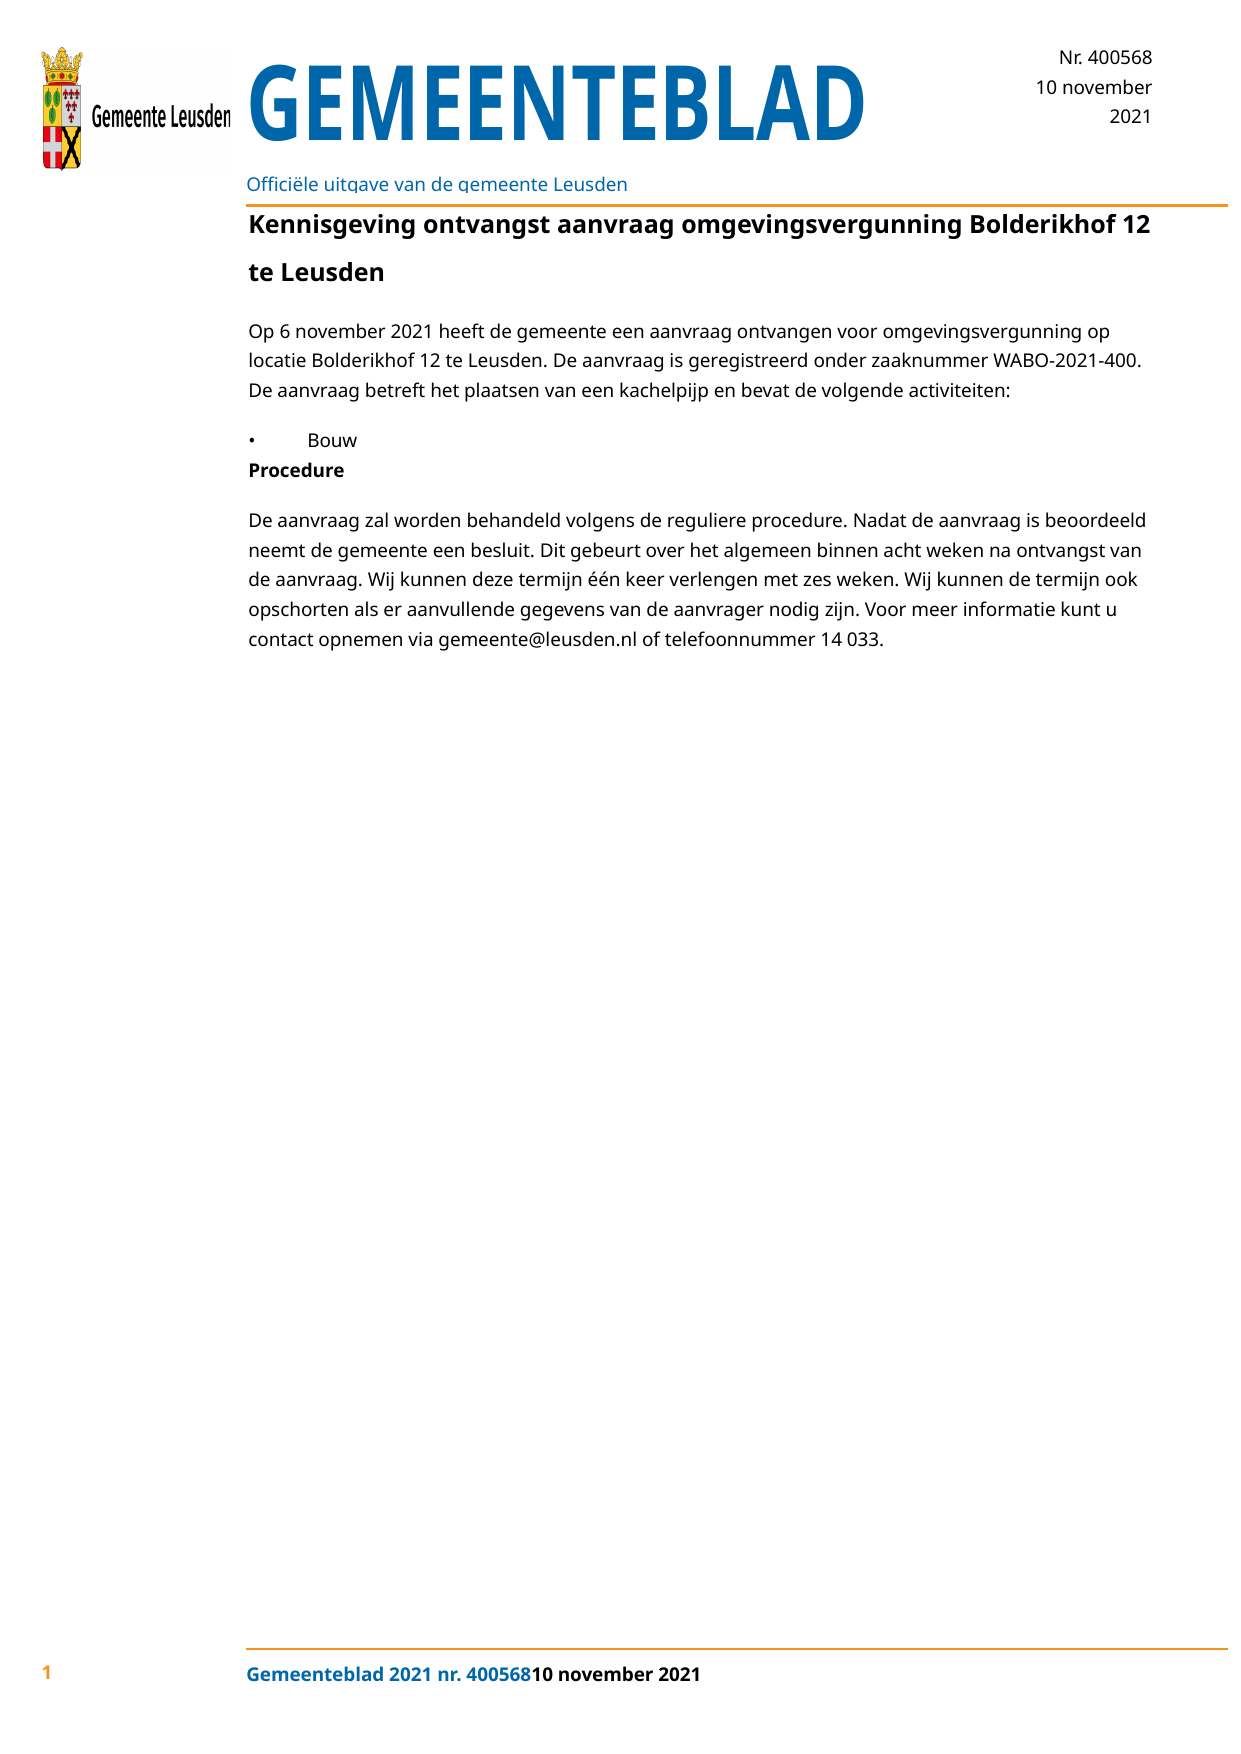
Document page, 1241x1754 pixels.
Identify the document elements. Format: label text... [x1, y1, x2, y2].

text De aanvraag zal worden behandeld volgens de reguliere procedure. Nadat de aanvraag is beoordeeld neemt de gemeente een besluit. Dit gebeurt over het algemeen binnen acht weken na ontvangst van de aanvraag. Wij kunnen deze termijn één keer verlengen met zes weken. Wij kunnen de termijn ook opschorten als er aanvullende gegevens van de aanvrager nodig zijn. Voor meer informatie kunt u contact opnemen via gemeente@leusden.nl of telefoonnummer 14 033. [248, 507, 1152, 652]
text Op 6 november 2021 heeft de gemeente een aanvraag ontvangen voor omgevingsvergunning op locatie Bolderikhof 12 te Leusden. De aanvraag is geregistreerd onder zaaknummer WABO-2021-400. De aanvraag betreft het plaatsen van een kachelpijp en bevat de volgende activiteiten: [248, 318, 1152, 403]
text Procedure [248, 457, 1152, 483]
picture [41, 47, 231, 172]
text Kennisgeving ontvangst aanvraag omgevingsvergunning Bolderikhof 12 te Leusden [248, 207, 1152, 288]
list Bouw [248, 427, 1152, 453]
